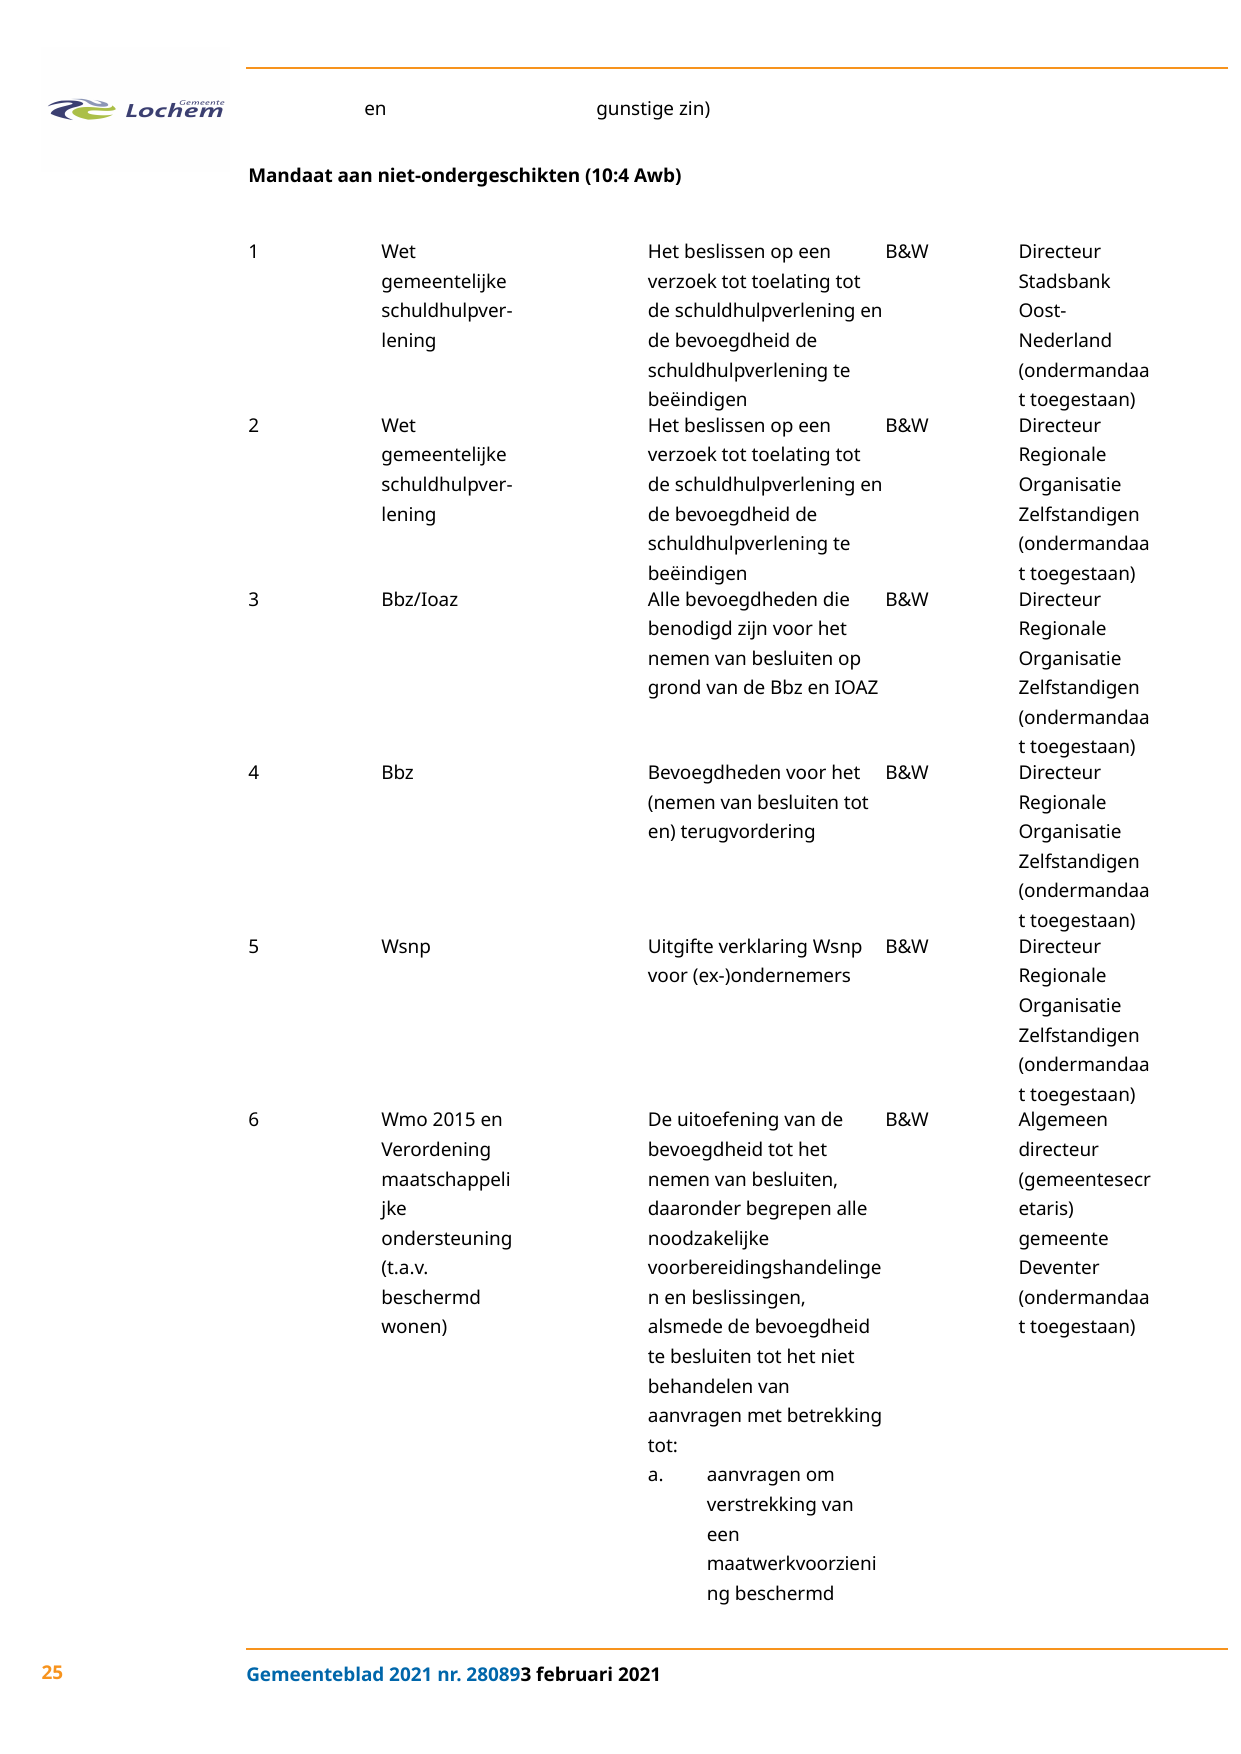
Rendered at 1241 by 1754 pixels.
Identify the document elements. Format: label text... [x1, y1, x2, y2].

table_header Wet gemeentelijke schuldhulpver-lening [381, 239, 514, 412]
table_cell [514, 759, 648, 933]
table_cell B&W [885, 586, 1018, 759]
table_cell Wsnp [381, 933, 514, 1107]
table_cell Uitgifte verklaring Wsnp voor (ex-)ondernemers [648, 933, 885, 1107]
table_cell B&W [885, 1107, 1018, 1606]
table_cell Directeur Regionale Organisatie Zelfstandigen (ondermandaat toegestaan) [1018, 412, 1152, 586]
table_cell [514, 1107, 648, 1606]
table_cell [1035, 95, 1152, 121]
table_cell De uitoefening van de bevoegdheid tot het nemen van besluiten, daaronder begrepen alle noodzakelijke voorbereidingshandelingen en beslissingen, alsmede de bevoegdheid te besluiten tot het niet behandelen van aanvragen met betrekking tot: aanvragen om verstrekking van een maatwerkvoorziening beschermd [648, 1107, 885, 1606]
table_cell Directeur Regionale Organisatie Zelfstandigen (ondermandaat toegestaan) [1018, 759, 1152, 933]
picture [41, 47, 231, 172]
table_cell 3 [248, 586, 381, 759]
table_cell [248, 95, 364, 121]
table_cell Directeur Regionale Organisatie Zelfstandigen (ondermandaat toegestaan) [1018, 933, 1152, 1107]
table_cell B&W [885, 412, 1018, 586]
table_cell B&W [885, 759, 1018, 933]
table_cell Wet gemeentelijke schuldhulpver-lening [381, 412, 514, 586]
table_cell B&W [885, 933, 1018, 1107]
table_cell 6 [248, 1107, 381, 1606]
table_cell Alle bevoegdheden die benodigd zijn voor het nemen van besluiten op grond van de Bbz en IOAZ [648, 586, 885, 759]
table_cell Bbz [381, 759, 514, 933]
table_header Directeur Stadsbank Oost-Nederland (ondermandaat toegestaan) [1018, 239, 1152, 412]
table_cell gunstige zin) [596, 95, 803, 121]
table_cell Directeur Regionale Organisatie Zelfstandigen (ondermandaat toegestaan) [1018, 586, 1152, 759]
table_cell Bevoegdheden voor het (nemen van besluiten tot en) terugvordering [648, 759, 885, 933]
table_header Het beslissen op een verzoek tot toelating tot de schuldhulpverlening en de bevoegdheid de schuldhulpverlening te beëindigen [648, 239, 885, 412]
table_header [514, 239, 648, 412]
table_cell 4 [248, 759, 381, 933]
table_cell [480, 95, 596, 121]
table_cell [514, 933, 648, 1107]
table_cell [514, 586, 648, 759]
table_cell en [364, 95, 480, 121]
table_cell [514, 412, 648, 586]
table_cell 5 [248, 933, 381, 1107]
table_cell Het beslissen op een verzoek tot toelating tot de schuldhulpverlening en de bevoegdheid de schuldhulpverlening te beëindigen [648, 412, 885, 586]
text Mandaat aan niet-ondergeschikten (10:4 Awb) [248, 161, 1152, 189]
table_cell [803, 95, 919, 121]
table_cell Algemeen directeur (gemeentesecretaris) gemeente Deventer (ondermandaat toegestaan) [1018, 1107, 1152, 1606]
table_cell 2 [248, 412, 381, 586]
table_header 1 [248, 239, 381, 412]
table_header B&W [885, 239, 1018, 412]
table_cell Wmo 2015 en Verordening maatschappelijke ondersteuning (t.a.v. beschermd wonen) [381, 1107, 514, 1606]
table_cell Bbz/Ioaz [381, 586, 514, 759]
table_cell [919, 95, 1035, 121]
